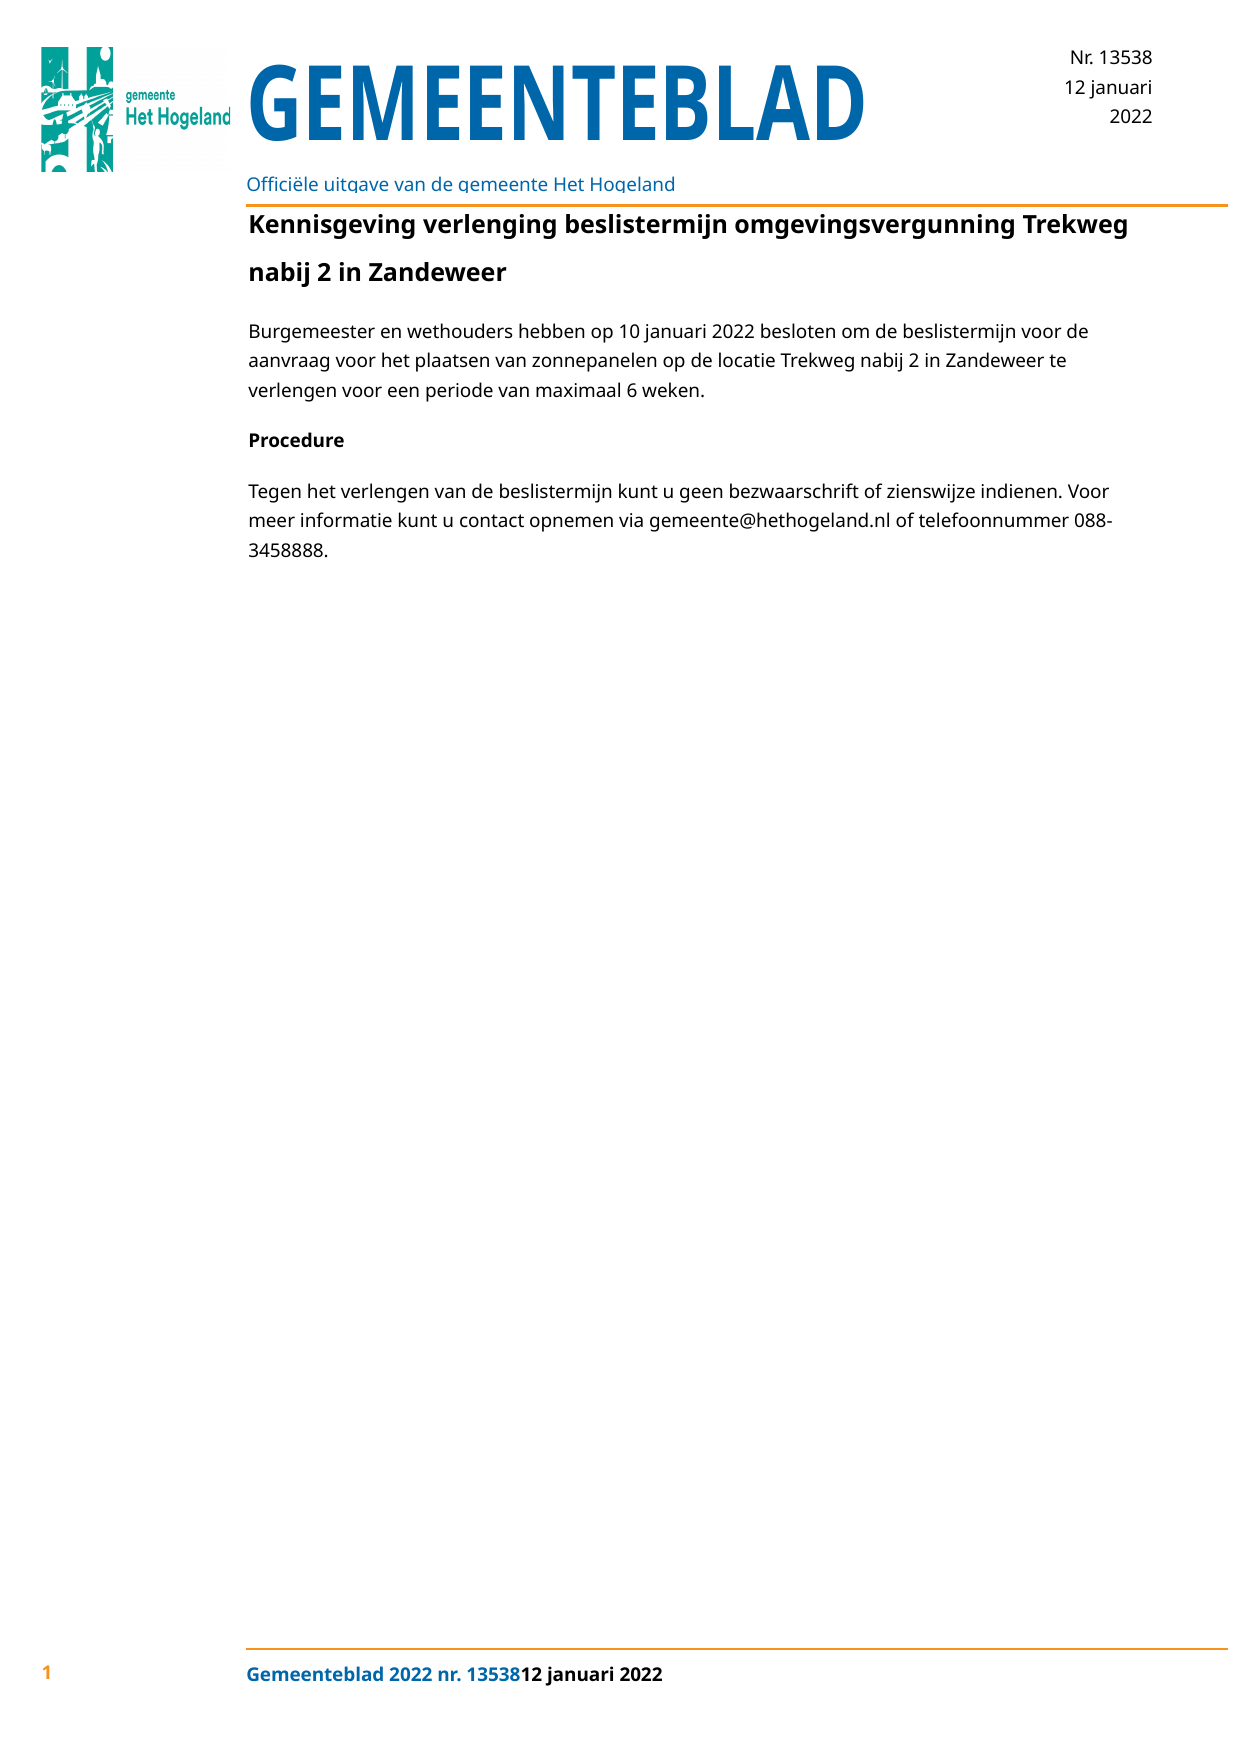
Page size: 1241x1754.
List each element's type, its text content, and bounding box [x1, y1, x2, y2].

text Procedure [248, 427, 1152, 453]
picture [41, 47, 231, 172]
text Kennisgeving verlenging beslistermijn omgevingsvergunning Trekweg nabij 2 in Zandeweer [248, 207, 1152, 288]
text Tegen het verlengen van de beslistermijn kunt u geen bezwaarschrift of zienswijze indienen. Voor meer informatie kunt u contact opnemen via gemeente@hethogeland.nl of telefoonnummer 088-3458888. [248, 478, 1152, 563]
text Burgemeester en wethouders hebben op 10 januari 2022 besloten om de beslistermijn voor de aanvraag voor het plaatsen van zonnepanelen op de locatie Trekweg nabij 2 in Zandeweer te verlengen voor een periode van maximaal 6 weken. [248, 318, 1152, 403]
